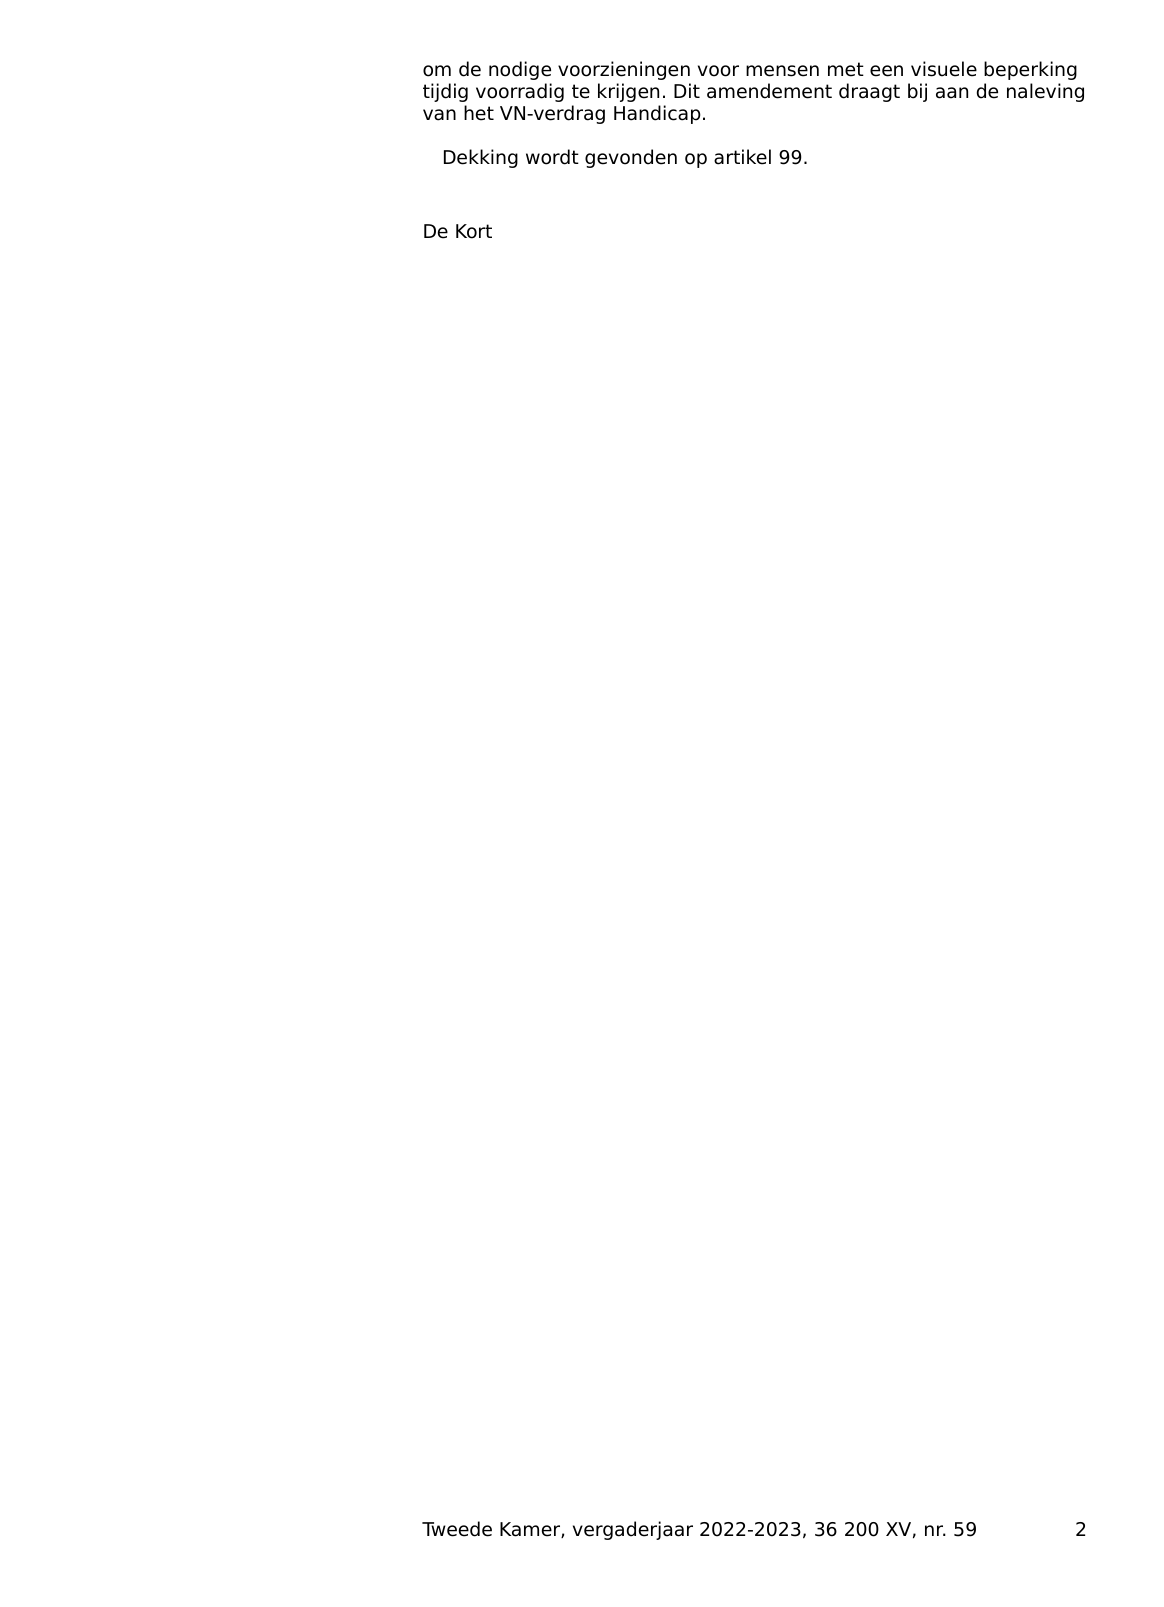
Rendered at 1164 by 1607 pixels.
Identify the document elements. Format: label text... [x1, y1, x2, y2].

text De Kort [422, 199, 1087, 243]
text om de nodige voorzieningen voor mensen met een visuele beperking tijdig voorradig te krijgen. Dit amendement draagt bij aan de naleving van het VN-verdrag Handicap. [422, 59, 1087, 125]
text Dekking wordt gevonden op artikel 99. [422, 147, 1087, 169]
